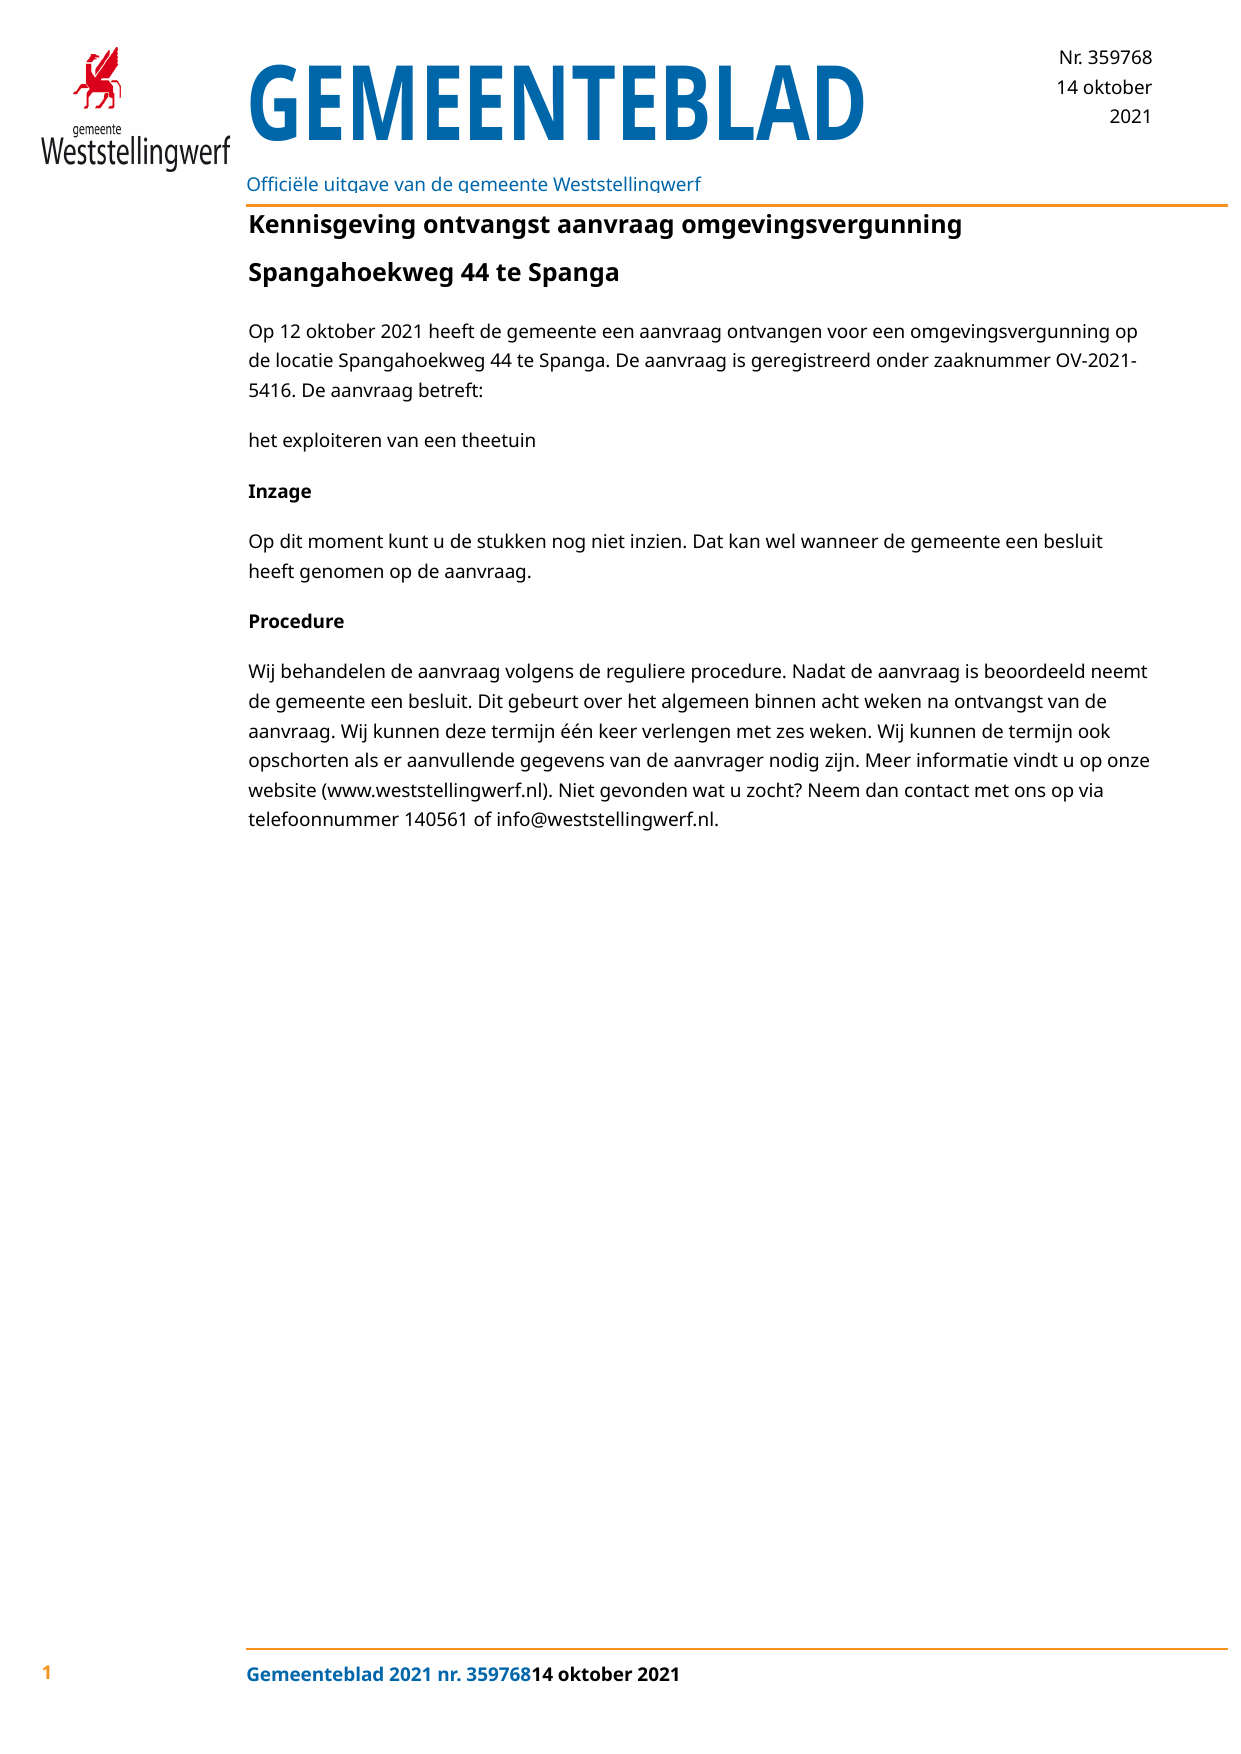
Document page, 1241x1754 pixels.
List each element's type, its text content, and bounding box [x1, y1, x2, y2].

text het exploiteren van een theetuin [248, 427, 1152, 453]
text Kennisgeving ontvangst aanvraag omgevingsvergunning Spangahoekweg 44 te Spanga [248, 207, 1152, 288]
text Op dit moment kunt u de stukken nog niet inzien. Dat kan wel wanneer de gemeente een besluit heeft genomen op de aanvraag. [248, 528, 1152, 584]
picture [41, 47, 231, 172]
text Wij behandelen de aanvraag volgens de reguliere procedure. Nadat de aanvraag is beoordeeld neemt de gemeente een besluit. Dit gebeurt over het algemeen binnen acht weken na ontvangst van de aanvraag. Wij kunnen deze termijn één keer verlengen met zes weken. Wij kunnen de termijn ook opschorten als er aanvullende gegevens van de aanvrager nodig zijn. Meer informatie vindt u op onze website (www.weststellingwerf.nl). Niet gevonden wat u zocht? Neem dan contact met ons op via telefoonnummer 140561 of info@weststellingwerf.nl. [248, 659, 1152, 832]
text Op 12 oktober 2021 heeft de gemeente een aanvraag ontvangen voor een omgevingsvergunning op de locatie Spangahoekweg 44 te Spanga. De aanvraag is geregistreerd onder zaaknummer OV-2021-5416. De aanvraag betreft: [248, 318, 1152, 403]
text Procedure [248, 608, 1152, 634]
text Inzage [248, 478, 1152, 504]
